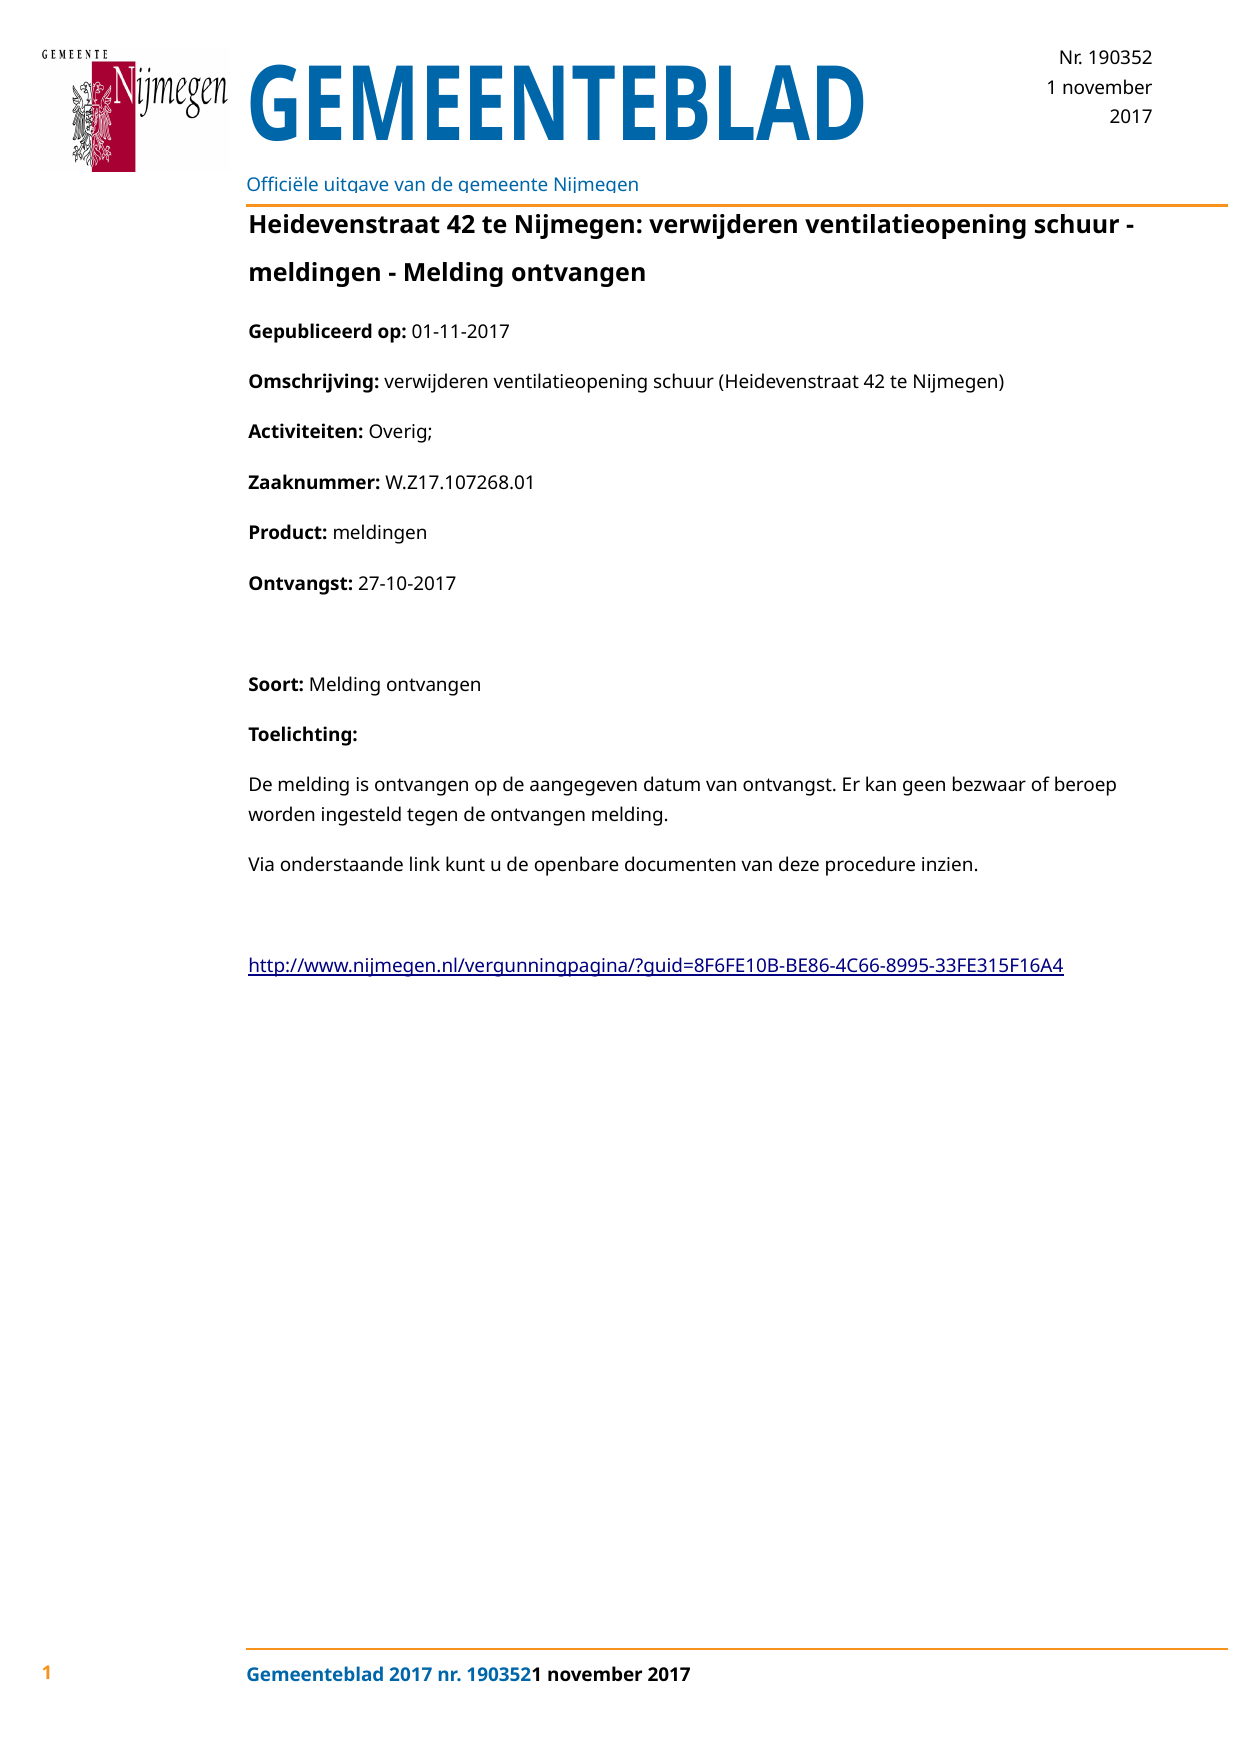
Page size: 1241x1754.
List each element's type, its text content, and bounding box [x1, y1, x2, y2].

text Soort: Melding ontvangen [248, 671, 1152, 697]
text De melding is ontvangen op de aangegeven datum van ontvangst. Er kan geen bezwaar of beroep worden ingesteld tegen de ontvangen melding. [248, 772, 1152, 827]
text Omschrijving: verwijderen ventilatieopening schuur (Heidevenstraat 42 te Nijmegen) [248, 368, 1152, 394]
text Zaaknummer: W.Z17.107268.01 [248, 469, 1152, 495]
text http://www.nijmegen.nl/vergunningpagina/?guid=8F6FE10B-BE86-4C66-8995-33FE315F16A4 [248, 952, 1152, 978]
text Ontvangst: 27-10-2017 [248, 570, 1152, 596]
text Gepubliceerd op: 01-11-2017 [248, 318, 1152, 344]
text Activiteiten: Overig; [248, 419, 1152, 444]
text Heidevenstraat 42 te Nijmegen: verwijderen ventilatieopening schuur - meldingen - Melding ontvangen [248, 207, 1152, 288]
picture [41, 47, 231, 172]
text Product: meldingen [248, 519, 1152, 545]
text Toelichting: [248, 721, 1152, 747]
text Via onderstaande link kunt u de openbare documenten van deze procedure inzien. [248, 852, 1152, 877]
